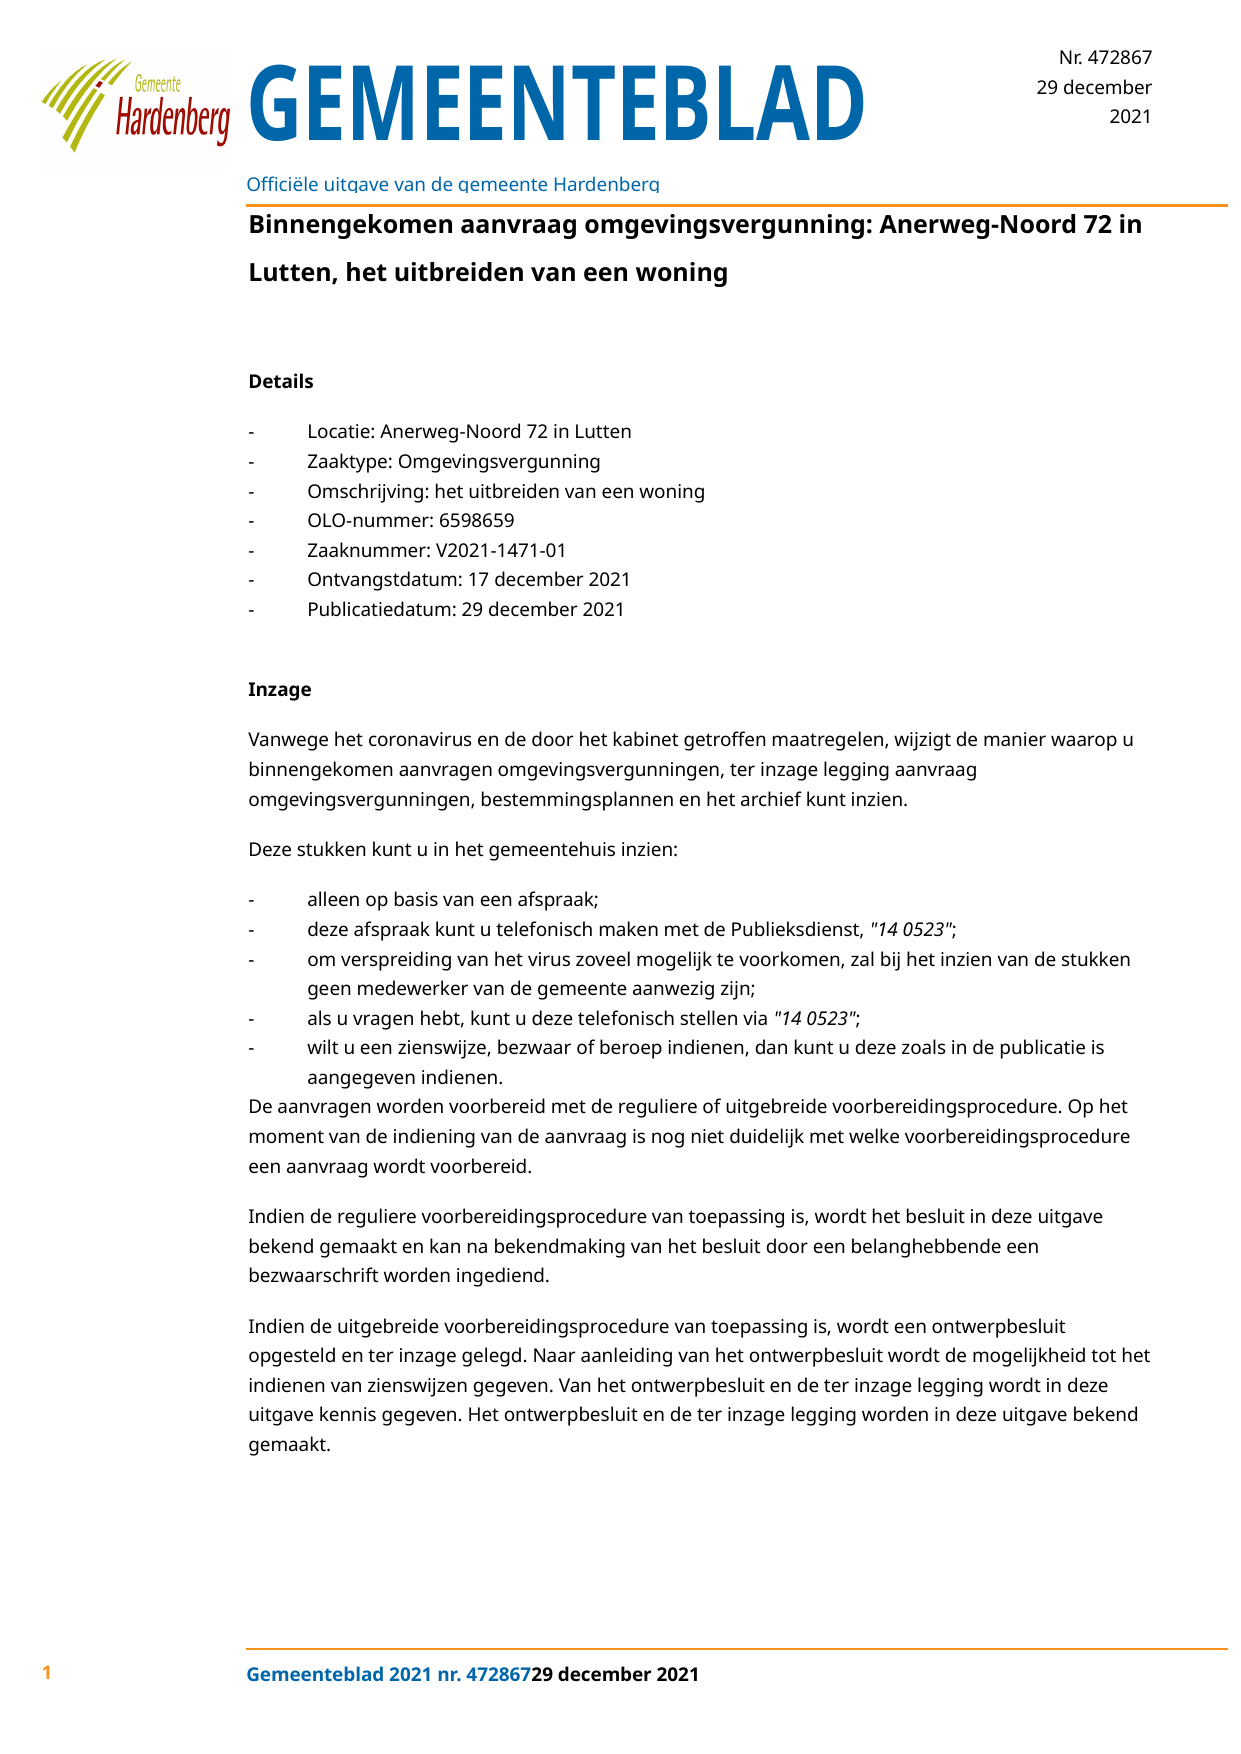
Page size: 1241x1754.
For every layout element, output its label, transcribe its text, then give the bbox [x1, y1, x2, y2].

text Details [248, 368, 1152, 394]
list Omschrijving: het uitbreiden van een woning [248, 478, 1152, 504]
list OLO-nummer: 6598659 [248, 507, 1152, 533]
list Publicatiedatum: 29 december 2021 [248, 596, 1152, 622]
picture [41, 47, 231, 172]
list alleen op basis van een afspraak; [248, 887, 1152, 912]
list Ontvangstdatum: 17 december 2021 [248, 567, 1152, 592]
text Inzage [248, 676, 1152, 702]
text Indien de reguliere voorbereidingsprocedure van toepassing is, wordt het besluit in deze uitgave bekend gemaakt en kan na bekendmaking van het besluit door een belanghebbende een bezwaarschrift worden ingediend. [248, 1203, 1152, 1288]
list om verspreiding van het virus zoveel mogelijk te voorkomen, zal bij het inzien van de stukken geen medewerker van de gemeente aanwezig zijn; [248, 946, 1152, 1001]
text Indien de uitgebreide voorbereidingsprocedure van toepassing is, wordt een ontwerpbesluit opgesteld en ter inzage gelegd. Naar aanleiding van het ontwerpbesluit wordt de mogelijkheid tot het indienen van zienswijzen gegeven. Van het ontwerpbesluit en de ter inzage legging wordt in deze uitgave kennis gegeven. Het ontwerpbesluit en de ter inzage legging worden in deze uitgave bekend gemaakt. [248, 1313, 1152, 1457]
text Deze stukken kunt u in het gemeentehuis inzien: [248, 836, 1152, 862]
list als u vragen hebt, kunt u deze telefonisch stellen via "14 0523"; [248, 1005, 1152, 1031]
text De aanvragen worden voorbereid met de reguliere of uitgebreide voorbereidingsprocedure. Op het moment van de indiening van de aanvraag is nog niet duidelijk met welke voorbereidingsprocedure een aanvraag wordt voorbereid. [248, 1094, 1152, 1179]
list Zaaknummer: V2021-1471-01 [248, 537, 1152, 563]
list deze afspraak kunt u telefonisch maken met de Publieksdienst, "14 0523"; [248, 916, 1152, 942]
list Locatie: Anerweg-Noord 72 in Lutten [248, 419, 1152, 444]
text Vanwege het coronavirus en de door het kabinet getroffen maatregelen, wijzigt de manier waarop u binnengekomen aanvragen omgevingsvergunningen, ter inzage legging aanvraag omgevingsvergunningen, bestemmingsplannen en het archief kunt inzien. [248, 727, 1152, 812]
text Binnengekomen aanvraag omgevingsvergunning: Anerweg-Noord 72 in Lutten, het uitbreiden van een woning [248, 207, 1152, 288]
list wilt u een zienswijze, bezwaar of beroep indienen, dan kunt u deze zoals in de publicatie is aangegeven indienen. [248, 1034, 1152, 1090]
list Zaaktype: Omgevingsvergunning [248, 448, 1152, 474]
